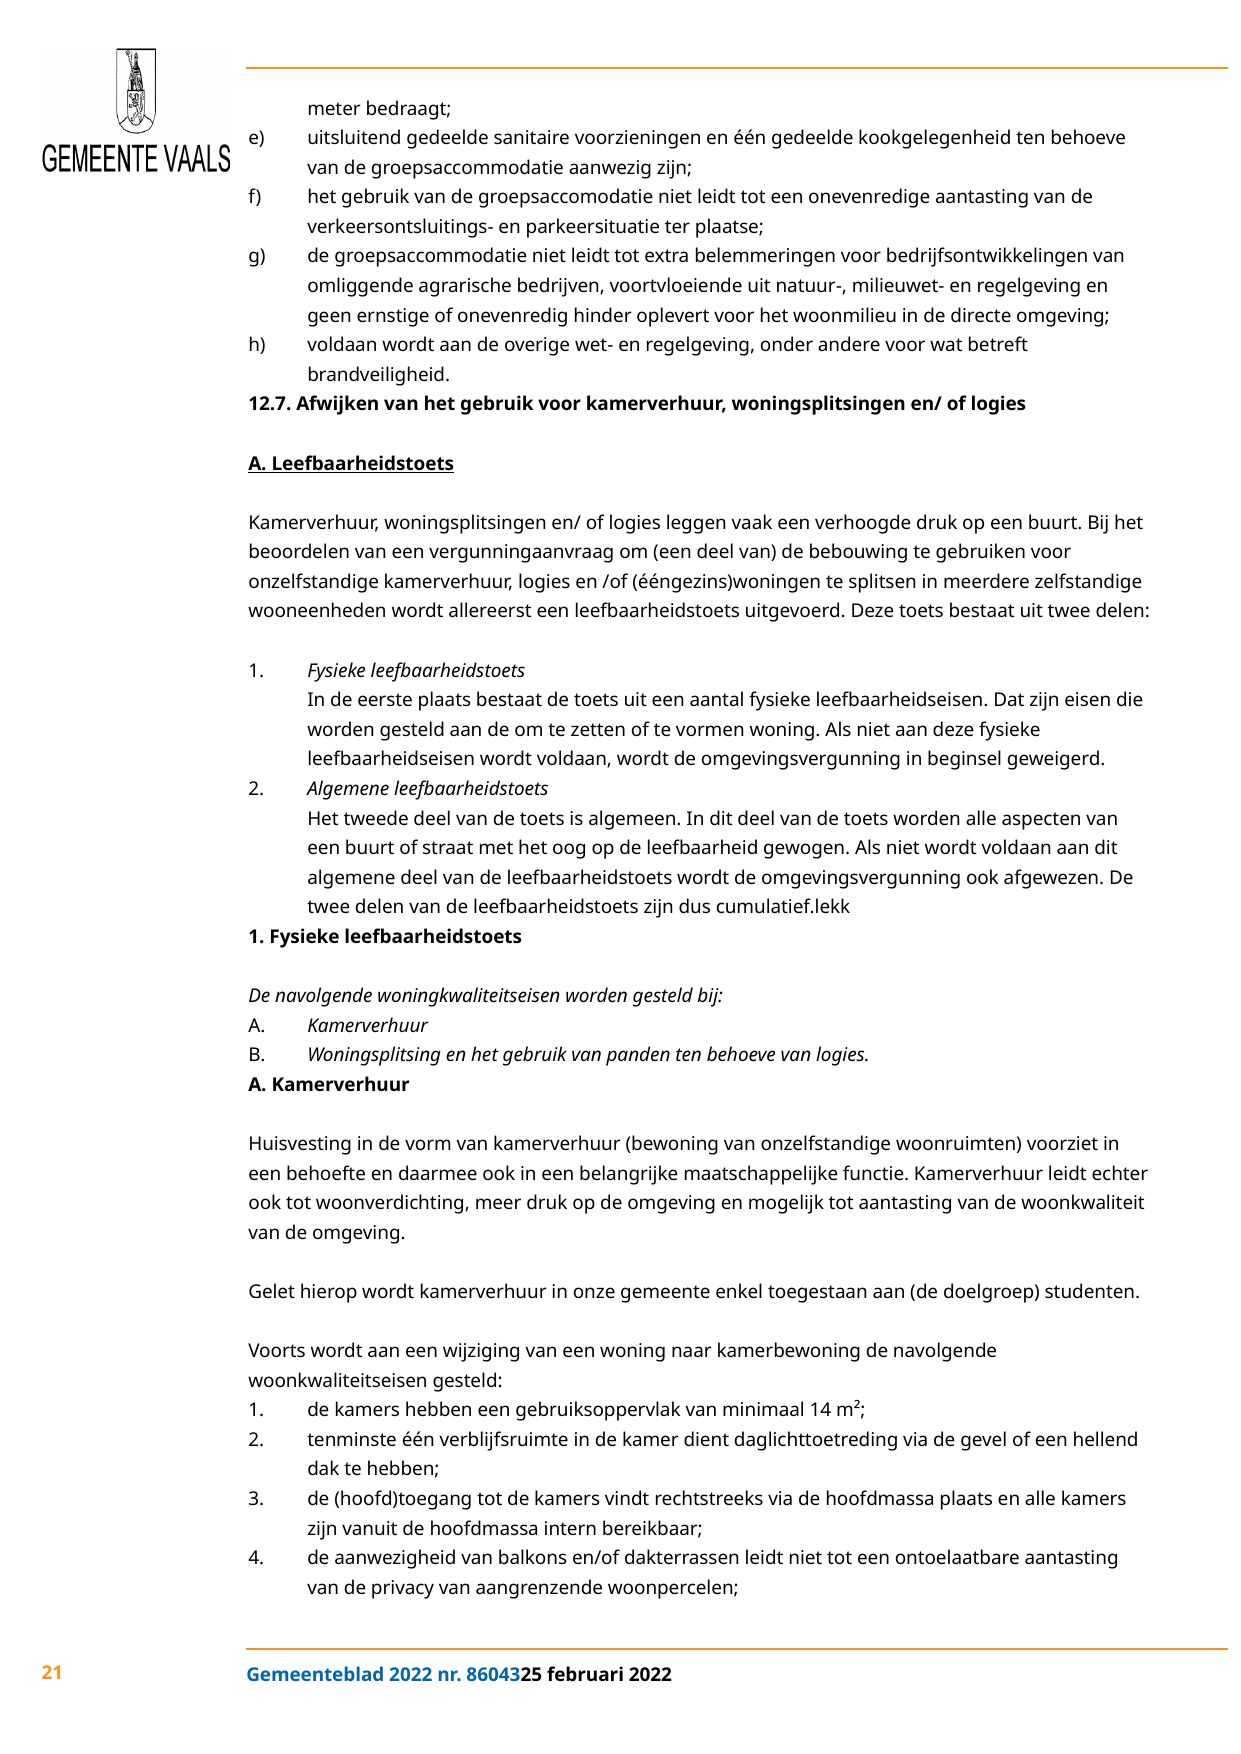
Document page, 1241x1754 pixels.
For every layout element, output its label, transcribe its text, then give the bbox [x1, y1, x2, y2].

list de (hoofd)toegang tot de kamers vindt rechtstreeks via de hoofdmassa plaats en alle kamers zijn vanuit de hoofdmassa intern bereikbaar; [248, 1485, 1152, 1541]
list In de eerste plaats bestaat de toets uit een aantal fysieke leefbaarheidseisen. Dat zijn eisen die worden gesteld aan de om te zetten of te vormen woning. Als niet aan deze fysieke leefbaarheidseisen wordt voldaan, wordt de omgevingsvergunning in beginsel geweigerd. [248, 686, 1152, 771]
list de kamers hebben een gebruiksoppervlak van minimaal 14 m²; [248, 1396, 1152, 1422]
list meter bedraagt; [248, 95, 1152, 121]
list uitsluitend gedeelde sanitaire voorzieningen en één gedeelde kookgelegenheid ten behoeve van de groepsaccommodatie aanwezig zijn; [248, 124, 1152, 180]
list voldaan wordt aan de overige wet- en regelgeving, onder andere voor wat betreft brandveiligheid. [248, 331, 1152, 387]
list Algemene leefbaarheidstoets [248, 775, 1152, 801]
list de groepsaccommodatie niet leidt tot extra belemmeringen voor bedrijfsontwikkelingen van omliggende agrarische bedrijven, voortvloeiende uit natuur-, milieuwet- en regelgeving en geen ernstige of onevenredig hinder oplevert voor het woonmilieu in de directe omgeving; [248, 243, 1152, 328]
list de aanwezigheid van balkons en/of dakterrassen leidt niet tot een ontoelaatbare aantasting van de privacy van aangrenzende woonpercelen; [248, 1544, 1152, 1600]
list tenminste één verblijfsruimte in de kamer dient daglichttoetreding via de gevel of een hellend dak te hebben; [248, 1426, 1152, 1481]
text A. Leefbaarheidstoets [248, 450, 1152, 476]
text A. Kamerverhuur [248, 1071, 1152, 1097]
text Kamerverhuur, woningsplitsingen en/ of logies leggen vaak een verhoogde druk op een buurt. Bij het beoordelen van een vergunningaanvraag om (een deel van) de bebouwing te gebruiken voor onzelfstandige kamerverhuur, logies en /of (ééngezins)woningen te splitsen in meerdere zelfstandige wooneenheden wordt allereerst een leefbaarheidstoets uitgevoerd. Deze toets bestaat uit twee delen: [248, 509, 1152, 623]
list het gebruik van de groepsaccomodatie niet leidt tot een onevenredige aantasting van de verkeersontsluitings- en parkeersituatie ter plaatse; [248, 183, 1152, 239]
list Woningsplitsing en het gebruik van panden ten behoeve van logies. [248, 1041, 1152, 1067]
text 12.7. Afwijken van het gebruik voor kamerverhuur, woningsplitsingen en/ of logies [248, 391, 1152, 416]
text Huisvesting in de vorm van kamerverhuur (bewoning van onzelfstandige woonruimten) voorziet in een behoefte en daarmee ook in een belangrijke maatschappelijke functie. Kamerverhuur leidt echter ook tot woonverdichting, meer druk op de omgeving en mogelijk tot aantasting van de woonkwaliteit van de omgeving. [248, 1130, 1152, 1245]
text 1. Fysieke leefbaarheidstoets [248, 923, 1152, 949]
list Fysieke leefbaarheidstoets [248, 657, 1152, 683]
picture [41, 47, 231, 172]
text De navolgende woningkwaliteitseisen worden gesteld bij: [248, 982, 1152, 1008]
list Kamerverhuur [248, 1012, 1152, 1038]
text Gelet hierop wordt kamerverhuur in onze gemeente enkel toegestaan aan (de doelgroep) studenten. [248, 1278, 1152, 1304]
list Het tweede deel van de toets is algemeen. In dit deel van de toets worden alle aspecten van een buurt of straat met het oog op de leefbaarheid gewogen. Als niet wordt voldaan aan dit algemene deel van de leefbaarheidstoets wordt de omgevingsvergunning ook afgewezen. De twee delen van de leefbaarheidstoets zijn dus cumulatief.lekk [248, 805, 1152, 919]
text Voorts wordt aan een wijziging van een woning naar kamerbewoning de navolgende woonkwaliteitseisen gesteld: [248, 1337, 1152, 1393]
